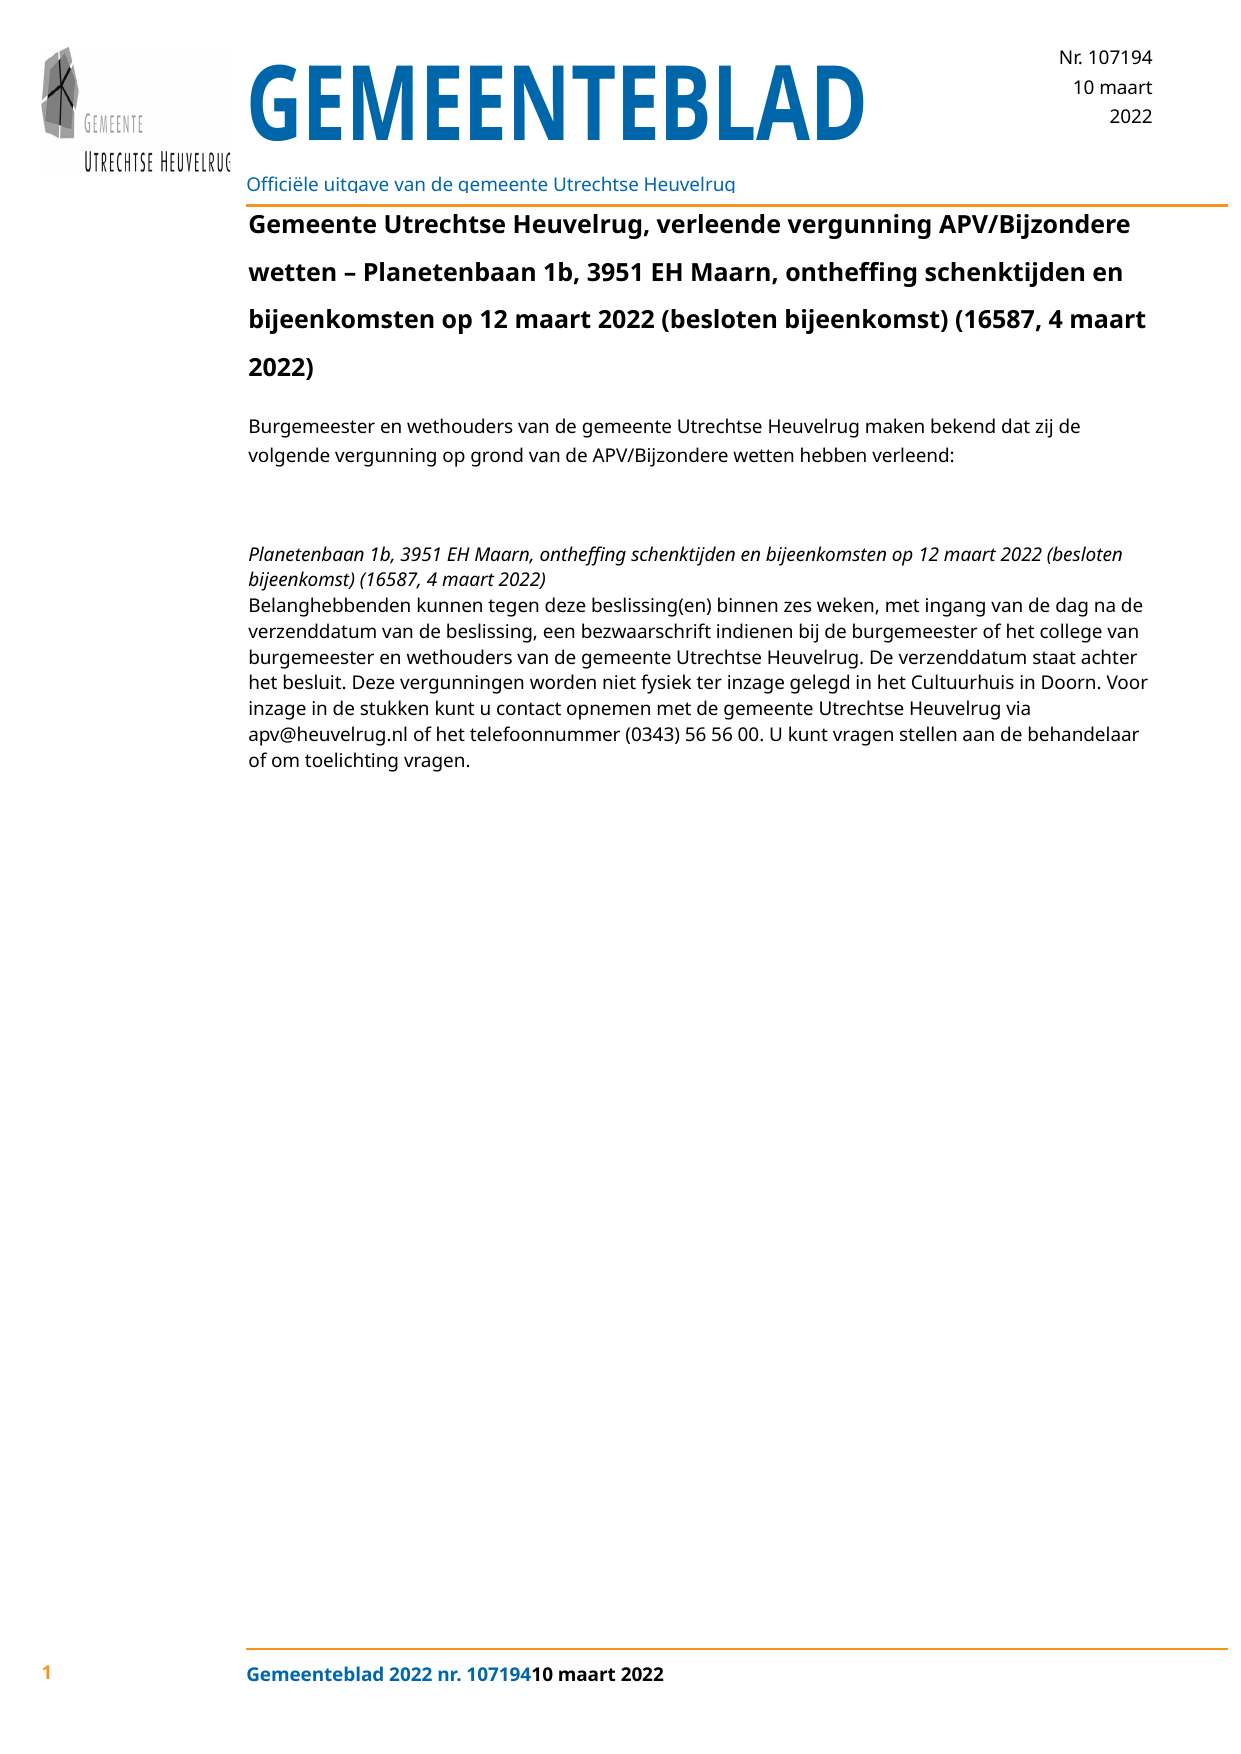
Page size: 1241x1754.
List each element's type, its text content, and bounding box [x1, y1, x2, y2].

text Burgemeester en wethouders van de gemeente Utrechtse Heuvelrug maken bekend dat zij de volgende vergunning op grond van de APV/Bijzondere wetten hebben verleend: [248, 413, 1152, 468]
text Gemeente Utrechtse Heuvelrug, verleende vergunning APV/Bijzondere wetten – Planetenbaan 1b, 3951 EH Maarn, ontheffing schenktijden en bijeenkomsten op 12 maart 2022 (besloten bijeenkomst) (16587, 4 maart 2022) [248, 207, 1152, 384]
text Belanghebbenden kunnen tegen deze beslissing(en) binnen zes weken, met ingang van de dag na de verzenddatum van de beslissing, een bezwaarschrift indienen bij de burgemeester of het college van burgemeester en wethouders van de gemeente Utrechtse Heuvelrug. De verzenddatum staat achter het besluit. Deze vergunningen worden niet fysiek ter inzage gelegd in het Cultuurhuis in Doorn. Voor inzage in de stukken kunt u contact opnemen met de gemeente Utrechtse Heuvelrug via apv@heuvelrug.nl of het telefoonnummer (0343) 56 56 00. U kunt vragen stellen aan de behandelaar of om toelichting vragen. [248, 592, 1152, 772]
text Planetenbaan 1b, 3951 EH Maarn, ontheffing schenktijden en bijeenkomsten op 12 maart 2022 (besloten bijeenkomst) (16587, 4 maart 2022) [248, 541, 1152, 592]
picture [41, 47, 231, 172]
